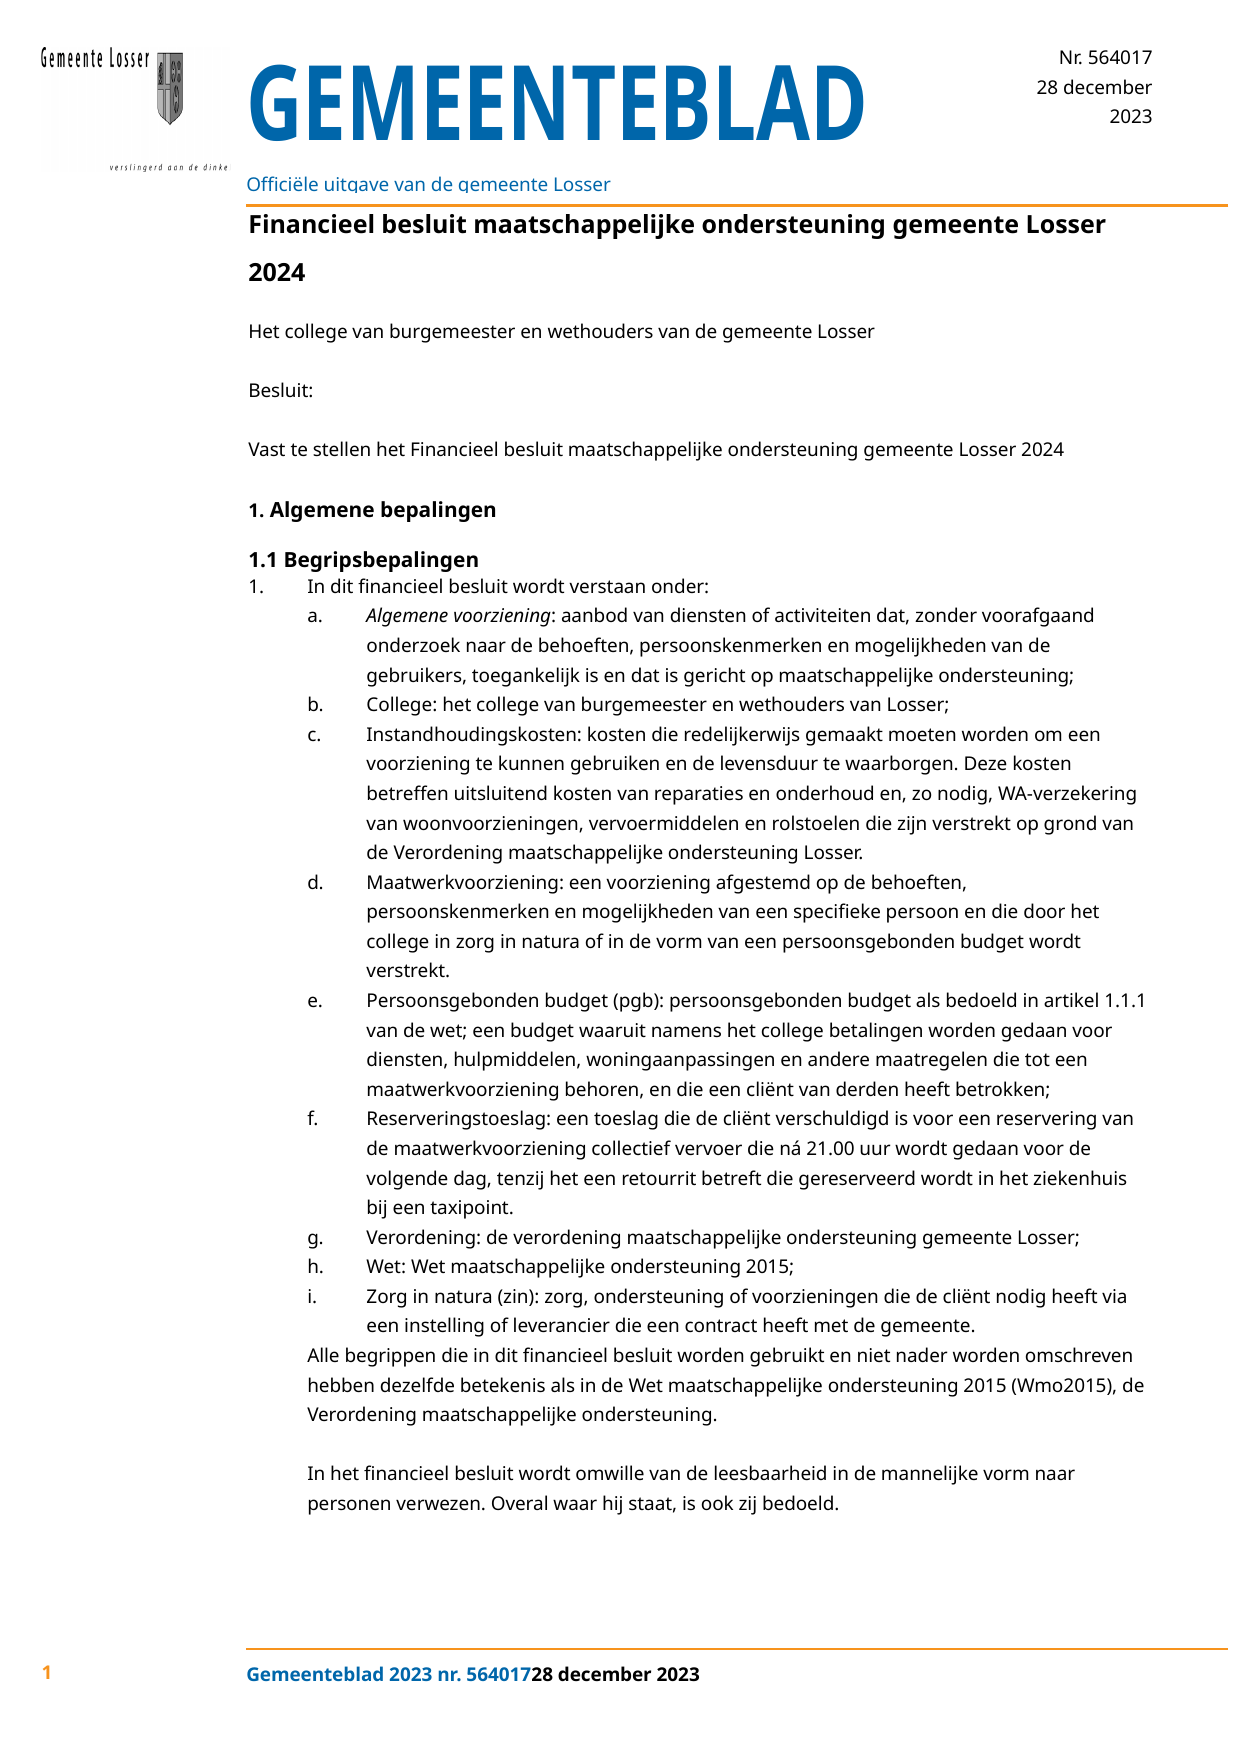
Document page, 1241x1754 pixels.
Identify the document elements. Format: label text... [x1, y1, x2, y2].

text 1. Algemene bepalingen [248, 495, 1152, 524]
list Maatwerkvoorziening: een voorziening afgestemd op de behoeften, persoonskenmerken en mogelijkheden van een specifieke persoon en die door het college in zorg in natura of in de vorm van een persoonsgebonden budget wordt verstrekt. [307, 869, 1152, 983]
list Algemene voorziening: aanbod van diensten of activiteiten dat, zonder voorafgaand onderzoek naar de behoeften, persoonskenmerken en mogelijkheden van de gebruikers, toegankelijk is en dat is gericht op maatschappelijke ondersteuning; [307, 603, 1152, 688]
text Besluit: [248, 377, 1152, 403]
list Reserveringstoeslag: een toeslag die de cliënt verschuldigd is voor een reservering van de maatwerkvoorziening collectief vervoer die ná 21.00 uur wordt gedaan voor de volgende dag, tenzij het een retourrit betreft die gereserveerd wordt in het ziekenhuis bij een taxipoint. [307, 1106, 1152, 1220]
list Alle begrippen die in dit financieel besluit worden gebruikt en niet nader worden omschreven hebben dezelfde betekenis als in de Wet maatschappelijke ondersteuning 2015 (Wmo2015), de Verordening maatschappelijke ondersteuning. [248, 1342, 1152, 1427]
text Het college van burgemeester en wethouders van de gemeente Losser [248, 318, 1152, 344]
list College: het college van burgemeester en wethouders van Losser; [307, 691, 1152, 717]
list In het financieel besluit wordt omwille van de leesbaarheid in de mannelijke vorm naar personen verwezen. Overal waar hij staat, is ook zij bedoeld. [248, 1461, 1152, 1516]
list Zorg in natura (zin): zorg, ondersteuning of voorzieningen die de cliënt nodig heeft via een instelling of leverancier die een contract heeft met de gemeente. [307, 1283, 1152, 1338]
text Financieel besluit maatschappelijke ondersteuning gemeente Losser 2024 [248, 207, 1152, 288]
list Verordening: de verordening maatschappelijke ondersteuning gemeente Losser; [307, 1224, 1152, 1250]
list Persoonsgebonden budget (pgb): persoonsgebonden budget als bedoeld in artikel 1.1.1 van de wet; een budget waaruit namens het college betalingen worden gedaan voor diensten, hulpmiddelen, woningaanpassingen en andere maatregelen die tot een maatwerkvoorziening behoren, en die een cliënt van derden heeft betrokken; [307, 987, 1152, 1102]
text Vast te stellen het Financieel besluit maatschappelijke ondersteuning gemeente Losser 2024 [248, 436, 1152, 462]
picture [41, 47, 231, 172]
text 1.1 Begripsbepalingen [248, 545, 1152, 573]
list In dit financieel besluit wordt verstaan onder: [248, 573, 1152, 599]
list Wet: Wet maatschappelijke ondersteuning 2015; [307, 1253, 1152, 1279]
list Instandhoudingskosten: kosten die redelijkerwijs gemaakt moeten worden om een voorziening te kunnen gebruiken en de levensduur te waarborgen. Deze kosten betreffen uitsluitend kosten van reparaties en onderhoud en, zo nodig, WA-verzekering van woonvoorzieningen, vervoermiddelen en rolstoelen die zijn verstrekt op grond van de Verordening maatschappelijke ondersteuning Losser. [307, 721, 1152, 865]
